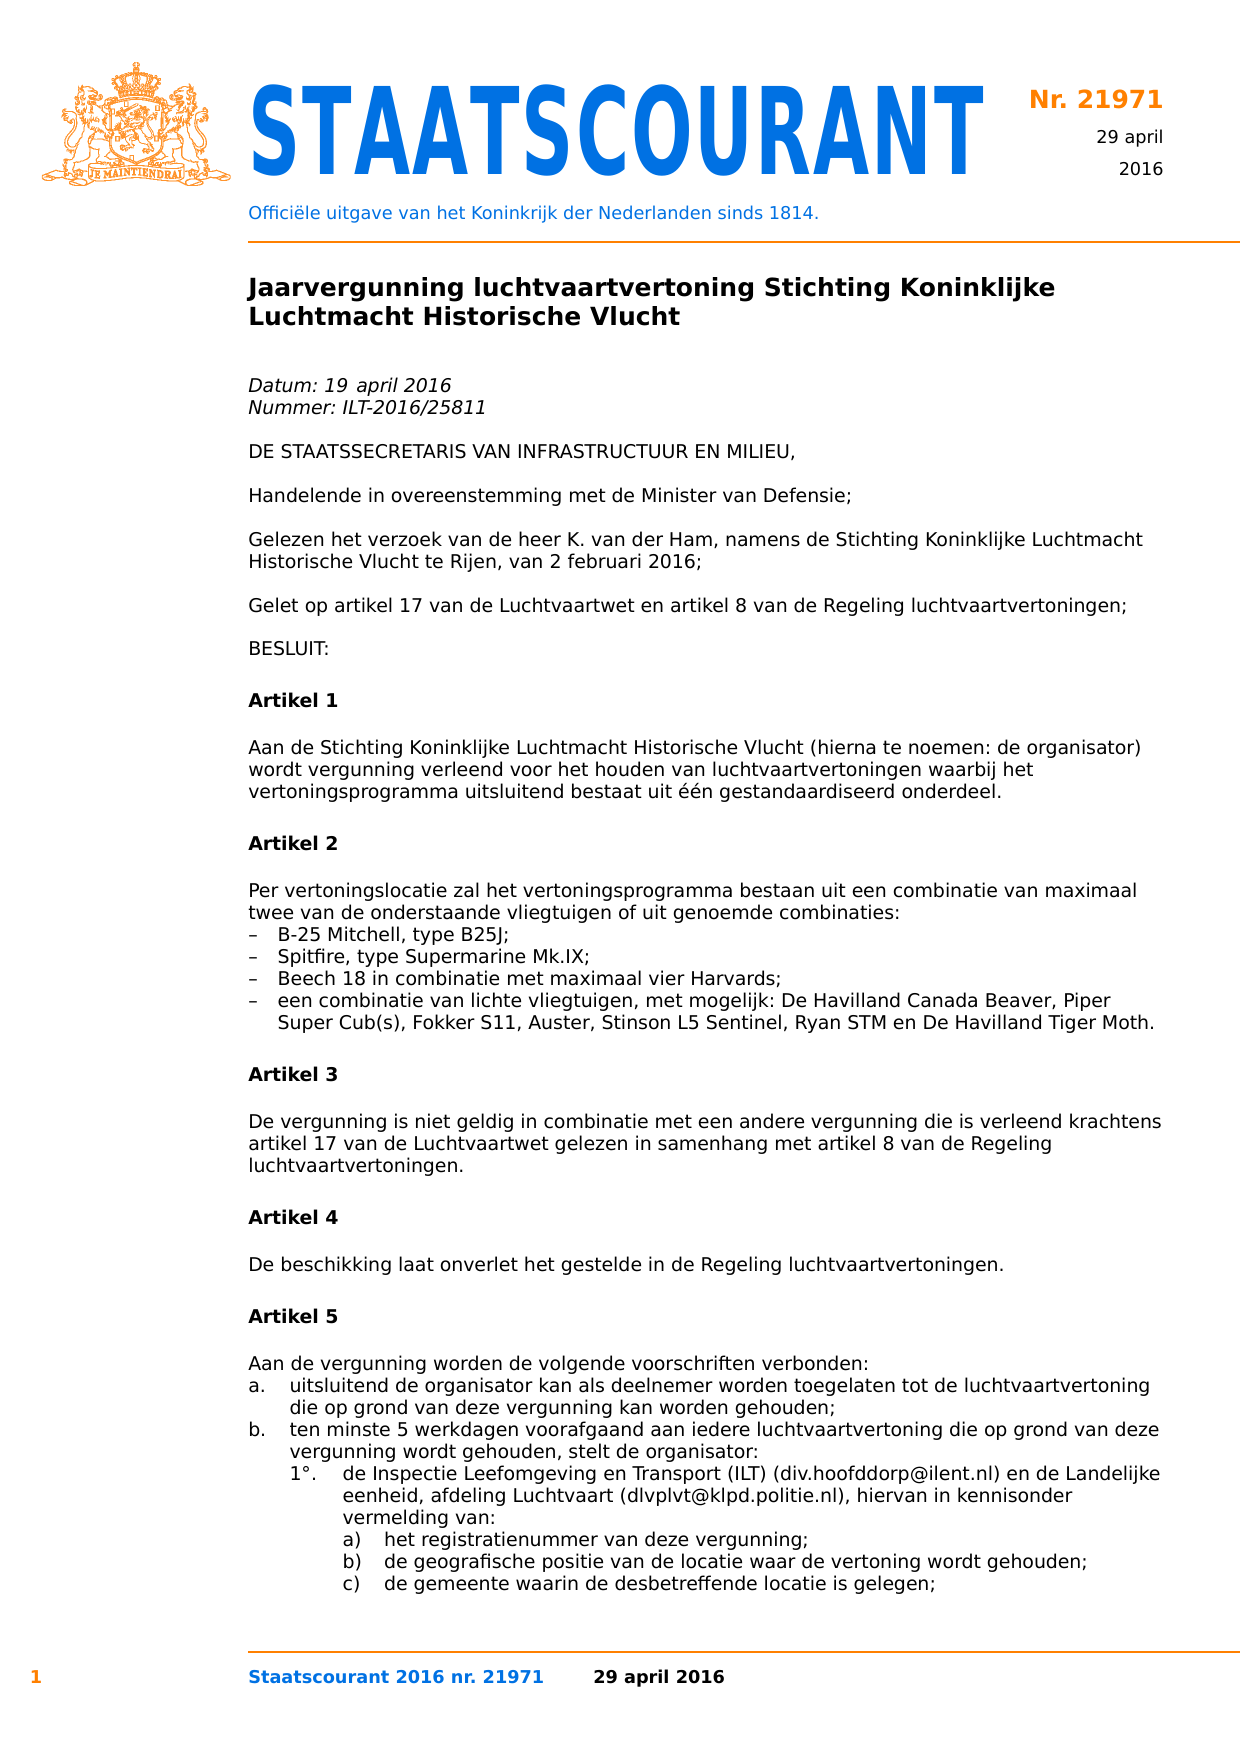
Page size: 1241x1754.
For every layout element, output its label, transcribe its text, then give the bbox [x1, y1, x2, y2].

text BESLUIT: [248, 638, 1163, 660]
text DE STAATSSECRETARIS VAN INFRASTRUCTUUR EN MILIEU, [248, 441, 1163, 463]
text a) het registratienummer van deze vergunning; [342, 1529, 1163, 1551]
table_header Nr. 21971 [998, 62, 1240, 121]
text – Beech 18 in combinatie met maximaal vier Harvards; [248, 968, 1163, 990]
text Nummer: ILT-2016/25811 [248, 397, 1163, 419]
text 1°. de Inspectie Leefomgeving en Transport (ILT) (div.hoofddorp@ilent.nl) en de Landelijke eenheid, afdeling Luchtvaart (dlvplvt@klpd.politie.nl), hiervan in kennisonder vermelding van: [289, 1463, 1163, 1529]
text De beschikking laat onverlet het gestelde in de Regeling luchtvaartvertoningen. [248, 1254, 1163, 1276]
subtitle Jaarvergunning luchtvaartvertoning Stichting Koninklijke Luchtmacht Historische Vlucht [248, 273, 1163, 331]
text Datum: 19 april 2016 [248, 375, 1163, 397]
text – Spitfire, type Supermarine Mk.IX; [248, 946, 1163, 968]
table_cell 29 april [998, 121, 1240, 153]
table_cell 2016 [998, 153, 1240, 203]
text Aan de vergunning worden de volgende voorschriften verbonden: [248, 1353, 1163, 1375]
text – een combinatie van lichte vliegtuigen, met mogelijk: De Havilland Canada Beaver, Piper Super Cub(s), Fokker S11, Auster, Stinson L5 Sentinel, Ryan STM en De Havilland Tiger Moth. [248, 990, 1163, 1034]
text c) de gemeente waarin de desbetreffende locatie is gelegen; [342, 1573, 1163, 1595]
subtitle Artikel 1 [248, 690, 1163, 712]
subtitle Artikel 3 [248, 1064, 1163, 1086]
table_cell Officiële uitgave van het Koninkrijk der Nederlanden sinds 1814. [248, 203, 1240, 241]
text b) de geografische positie van de locatie waar de vertoning wordt gehouden; [342, 1551, 1163, 1573]
text Gelet op artikel 17 van de Luchtvaartwet en artikel 8 van de Regeling luchtvaartvertoningen; [248, 594, 1163, 616]
subtitle Artikel 4 [248, 1207, 1163, 1229]
table_header STAATSCOURANT [248, 62, 998, 203]
text – B-25 Mitchell, type B25J; [248, 924, 1163, 946]
text Gelezen het verzoek van de heer K. van der Ham, namens de Stichting Koninklijke Luchtmacht Historische Vlucht te Rijen, van 2 februari 2016; [248, 529, 1163, 573]
picture [41, 62, 231, 186]
text a. uitsluitend de organisator kan als deelnemer worden toegelaten tot de luchtvaartvertoning die op grond van deze vergunning kan worden gehouden; [248, 1375, 1163, 1419]
text Handelende in overeenstemming met de Minister van Defensie; [248, 485, 1163, 507]
subtitle Artikel 2 [248, 833, 1163, 855]
table_header [25, 62, 248, 241]
text Per vertoningslocatie zal het vertoningsprogramma bestaan uit een combinatie van maximaal twee van de onderstaande vliegtuigen of uit genoemde combinaties: [248, 880, 1163, 924]
text b. ten minste 5 werkdagen voorafgaand aan iedere luchtvaartvertoning die op grond van deze vergunning wordt gehouden, stelt de organisator: [248, 1419, 1163, 1463]
text Aan de Stichting Koninklijke Luchtmacht Historische Vlucht (hierna te noemen: de organisator) wordt vergunning verleend voor het houden van luchtvaartvertoningen waarbij het vertoningsprogramma uitsluitend bestaat uit één gestandaardiseerd onderdeel. [248, 737, 1163, 803]
text De vergunning is niet geldig in combinatie met een andere vergunning die is verleend krachtens artikel 17 van de Luchtvaartwet gelezen in samenhang met artikel 8 van de Regeling luchtvaartvertoningen. [248, 1111, 1163, 1177]
subtitle Artikel 5 [248, 1306, 1163, 1328]
